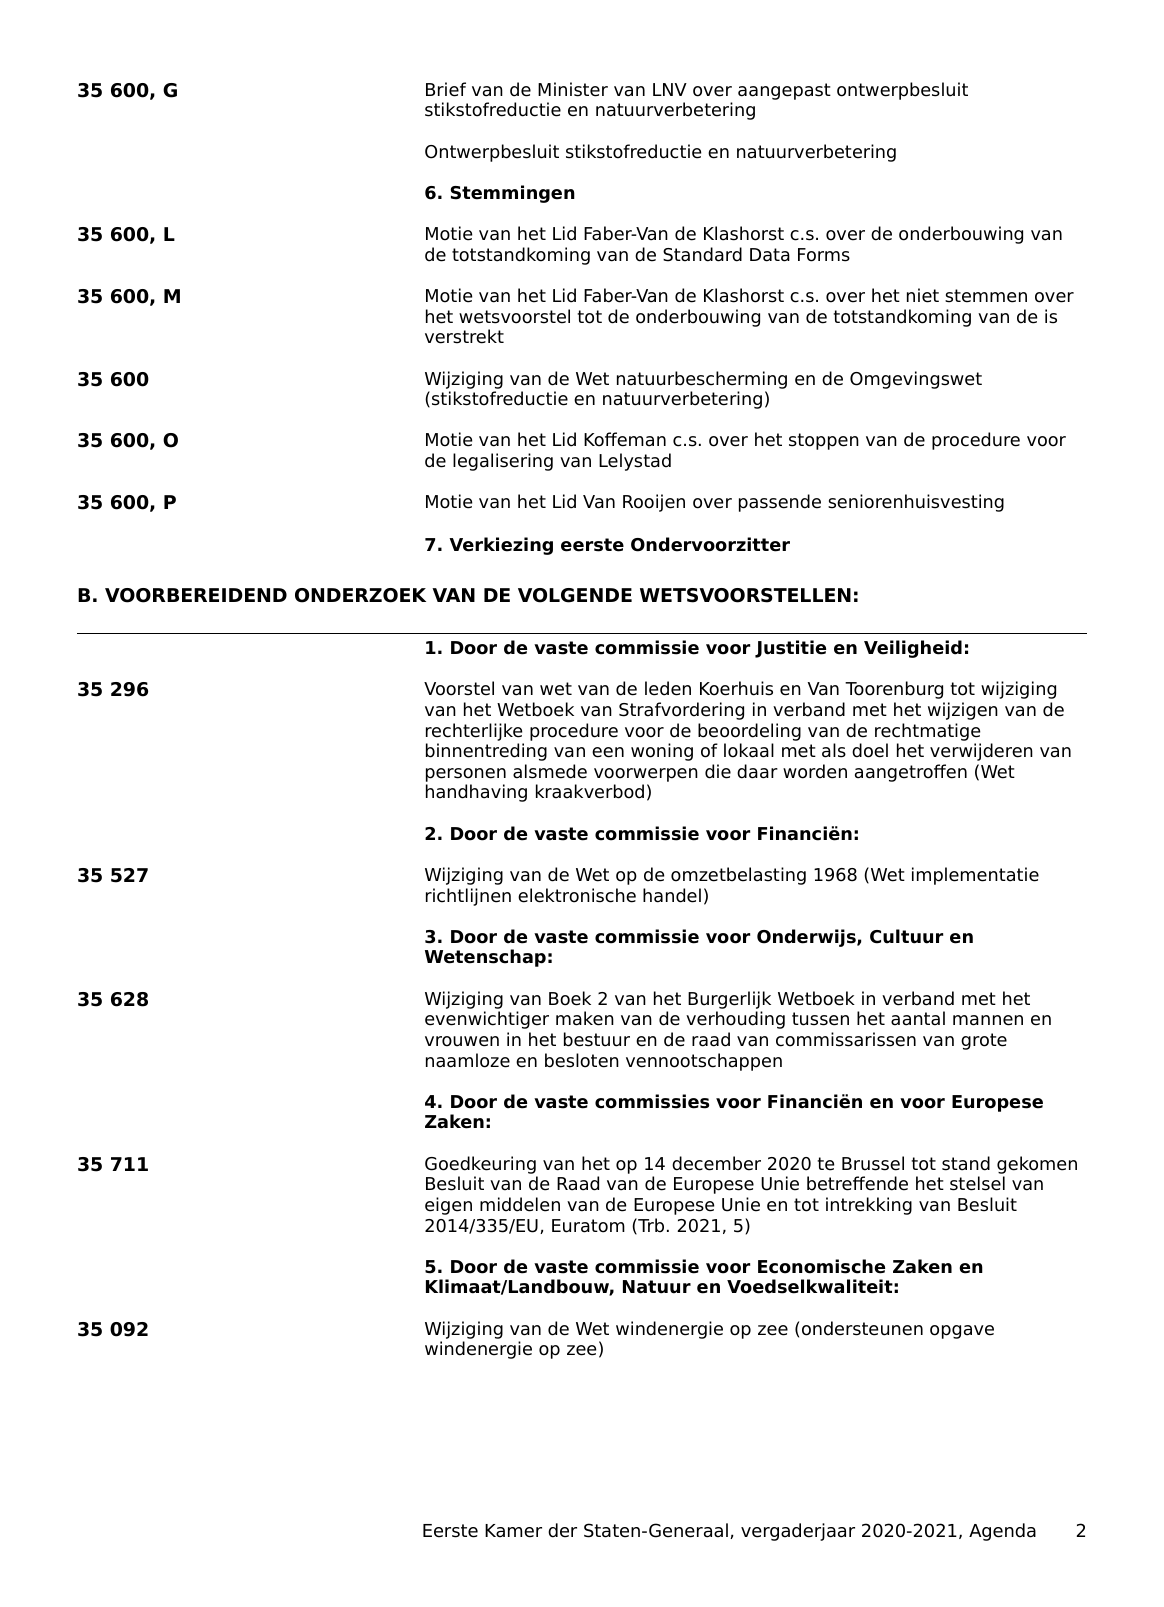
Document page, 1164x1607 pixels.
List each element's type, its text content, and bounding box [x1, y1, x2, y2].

table_cell [418, 121, 1087, 142]
table_cell [77, 659, 401, 679]
table_cell [418, 472, 1087, 492]
table_cell [401, 1154, 418, 1236]
table_cell [418, 162, 1087, 183]
table_cell [77, 1298, 401, 1319]
table_cell 35 600 [77, 369, 401, 410]
table_cell [401, 844, 418, 865]
table_cell [77, 142, 401, 162]
table_cell [77, 968, 401, 989]
table_cell [77, 824, 401, 844]
table_cell [77, 348, 401, 368]
table_cell Motie van het Lid Faber-Van de Klashorst c.s. over de onderbouwing van de totstandkoming van de Standard Data Forms [418, 224, 1087, 265]
table_cell [77, 906, 401, 927]
table_cell [401, 265, 418, 286]
table_cell [401, 989, 418, 1071]
table_cell 35 527 [77, 865, 401, 906]
table_cell 35 092 [77, 1319, 401, 1360]
table_cell Brief van de Minister van LNV over aangepast ontwerpbesluit stikstofreductie en natuurverbetering [418, 80, 1087, 121]
table_cell 35 600, L [77, 224, 401, 265]
table_cell 6. Stemmingen [418, 183, 1087, 203]
table_cell [77, 1236, 401, 1257]
table_cell [418, 514, 1087, 535]
table_cell [401, 535, 418, 555]
table_header [77, 634, 401, 659]
table_cell [418, 1071, 1087, 1092]
table_cell Wijziging van de Wet natuurbescherming en de Omgevingswet (stikstofreductie en natuurverbetering) [418, 369, 1087, 410]
table_cell [418, 906, 1087, 927]
table_cell [77, 162, 401, 183]
table_cell [77, 803, 401, 824]
table_cell [401, 824, 418, 844]
table_cell [418, 1298, 1087, 1319]
table_cell [401, 472, 418, 492]
table_cell [77, 844, 401, 865]
table_cell [401, 514, 418, 535]
table_cell [401, 927, 418, 968]
table_cell Wijziging van de Wet windenergie op zee (ondersteunen opgave windenergie op zee) [418, 1319, 1087, 1360]
subtitle B. VOORBEREIDEND ONDERZOEK VAN DE VOLGENDE WETSVOORSTELLEN: [77, 585, 1087, 607]
table_cell [401, 430, 418, 472]
table_cell [401, 80, 418, 121]
table_cell [401, 659, 418, 679]
table_cell 35 600, G [77, 80, 401, 121]
table_cell [401, 865, 418, 906]
table_cell [77, 121, 401, 142]
table_cell [401, 1133, 418, 1154]
table_cell 35 600, O [77, 430, 401, 472]
table_cell Motie van het Lid Van Rooijen over passende seniorenhuisvesting [418, 492, 1087, 514]
table_cell [418, 348, 1087, 368]
table_cell [77, 265, 401, 286]
table_cell [401, 369, 418, 410]
table_cell 7. Verkiezing eerste Ondervoorzitter [418, 535, 1087, 555]
table_cell [77, 927, 401, 968]
table_cell [401, 286, 418, 348]
table_cell [401, 906, 418, 927]
table_cell [401, 1298, 418, 1319]
table_cell [77, 1257, 401, 1298]
table_cell [418, 1133, 1087, 1154]
table_cell [401, 1071, 418, 1092]
table_cell [418, 803, 1087, 824]
table_cell 35 628 [77, 989, 401, 1071]
table_cell [401, 968, 418, 989]
table_cell [77, 1133, 401, 1154]
table_cell [401, 59, 418, 80]
table_cell [401, 1257, 418, 1298]
table_cell Wijziging van de Wet op de omzetbelasting 1968 (Wet implementatie richtlijnen elektronische handel) [418, 865, 1087, 906]
table_cell 35 296 [77, 679, 401, 803]
table_cell [77, 1071, 401, 1092]
table_cell [401, 204, 418, 224]
table_cell [77, 514, 401, 535]
table_cell Motie van het Lid Koffeman c.s. over het stoppen van de procedure voor de legalisering van Lelystad [418, 430, 1087, 472]
table_cell [77, 204, 401, 224]
table_cell [401, 348, 418, 368]
table_cell [401, 142, 418, 162]
table_cell 3. Door de vaste commissie voor Onderwijs, Cultuur en Wetenschap: [418, 927, 1087, 968]
table_cell [401, 1236, 418, 1257]
table_cell [418, 204, 1087, 224]
table_cell 5. Door de vaste commissie voor Economische Zaken en Klimaat/Landbouw, Natuur en Voedselkwaliteit: [418, 1257, 1087, 1298]
table_cell [77, 59, 401, 80]
table_cell [418, 659, 1087, 679]
table_cell [401, 1092, 418, 1133]
table_cell [401, 679, 418, 803]
table_cell 2. Door de vaste commissie voor Financiën: [418, 824, 1087, 844]
table_cell [77, 535, 401, 555]
table_cell [418, 844, 1087, 865]
table_cell [401, 492, 418, 514]
table_cell 35 600, P [77, 492, 401, 514]
table_cell 35 600, M [77, 286, 401, 348]
table_cell Wijziging van Boek 2 van het Burgerlijk Wetboek in verband met het evenwichtiger maken van de verhouding tussen het aantal mannen en vrouwen in het bestuur en de raad van commissarissen van grote naamloze en besloten vennootschappen [418, 989, 1087, 1071]
table_cell [401, 224, 418, 265]
table_cell [401, 162, 418, 183]
table_cell Motie van het Lid Faber-Van de Klashorst c.s. over het niet stemmen over het wetsvoorstel tot de onderbouwing van de totstandkoming van de is verstrekt [418, 286, 1087, 348]
table_cell 4. Door de vaste commissies voor Financiën en voor Europese Zaken: [418, 1092, 1087, 1133]
table_header [401, 634, 418, 659]
table_header 1. Door de vaste commissie voor Justitie en Veiligheid: [418, 634, 1087, 659]
table_cell [418, 59, 1087, 80]
table_cell Goedkeuring van het op 14 december 2020 te Brussel tot stand gekomen Besluit van de Raad van de Europese Unie betreffende het stelsel van eigen middelen van de Europese Unie en tot intrekking van Besluit 2014/335/EU, Euratom (Trb. 2021, 5) [418, 1154, 1087, 1236]
table_cell [77, 183, 401, 203]
table_cell [401, 410, 418, 430]
table_cell [401, 121, 418, 142]
table_cell [401, 1319, 418, 1360]
table_cell [401, 803, 418, 824]
table_cell [401, 183, 418, 203]
table_cell [77, 410, 401, 430]
table_cell [418, 410, 1087, 430]
table_cell [418, 968, 1087, 989]
table_cell [77, 472, 401, 492]
table_cell 35 711 [77, 1154, 401, 1236]
table_cell Ontwerpbesluit stikstofreductie en natuurverbetering [418, 142, 1087, 162]
table_cell [418, 265, 1087, 286]
table_cell [418, 1236, 1087, 1257]
table_cell Voorstel van wet van de leden Koerhuis en Van Toorenburg tot wijziging van het Wetboek van Strafvordering in verband met het wijzigen van de rechterlijke procedure voor de beoordeling van de rechtmatige binnentreding van een woning of lokaal met als doel het verwijderen van personen alsmede voorwerpen die daar worden aangetroffen (Wet handhaving kraakverbod) [418, 679, 1087, 803]
table_cell [77, 1092, 401, 1133]
